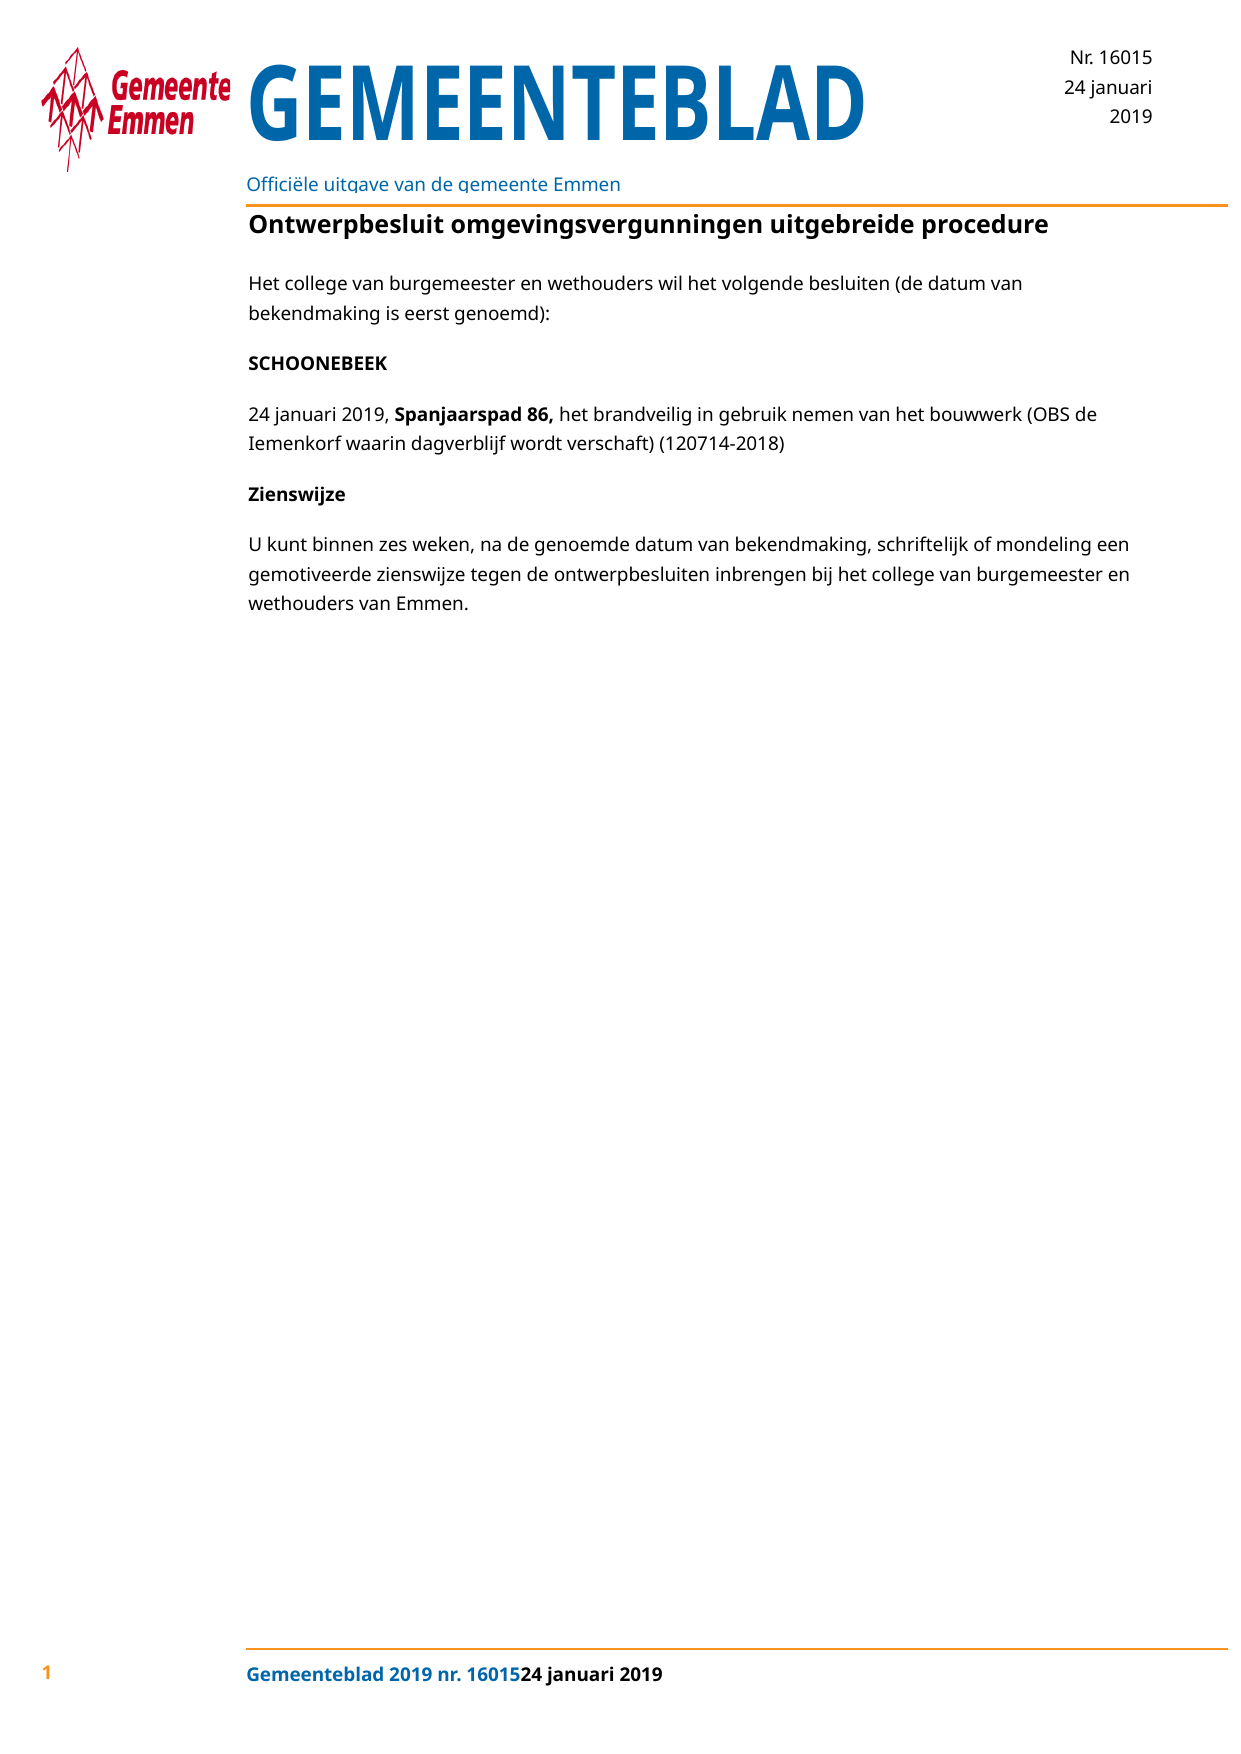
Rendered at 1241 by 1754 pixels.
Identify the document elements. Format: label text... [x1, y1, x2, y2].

text 24 januari 2019, Spanjaarspad 86, het brandveilig in gebruik nemen van het bouwwerk (OBS de Iemenkorf waarin dagverblijf wordt verschaft) (120714-2018) [248, 401, 1152, 456]
text Ontwerpbesluit omgevingsvergunningen uitgebreide procedure [248, 207, 1152, 241]
text Het college van burgemeester en wethouders wil het volgende besluiten (de datum van bekendmaking is eerst genoemd): [248, 270, 1152, 326]
picture [41, 47, 231, 172]
text SCHOONEBEEK [248, 350, 1152, 376]
text Zienswijze [248, 481, 1152, 506]
text U kunt binnen zes weken, na de genoemde datum van bekendmaking, schrifte­lijk of mondeling een gemo­ti­veerde zienswijze tegen de ontwerpbesluiten inbrengen bij het college van burge­meester en wethouders van Emmen. [248, 531, 1152, 616]
